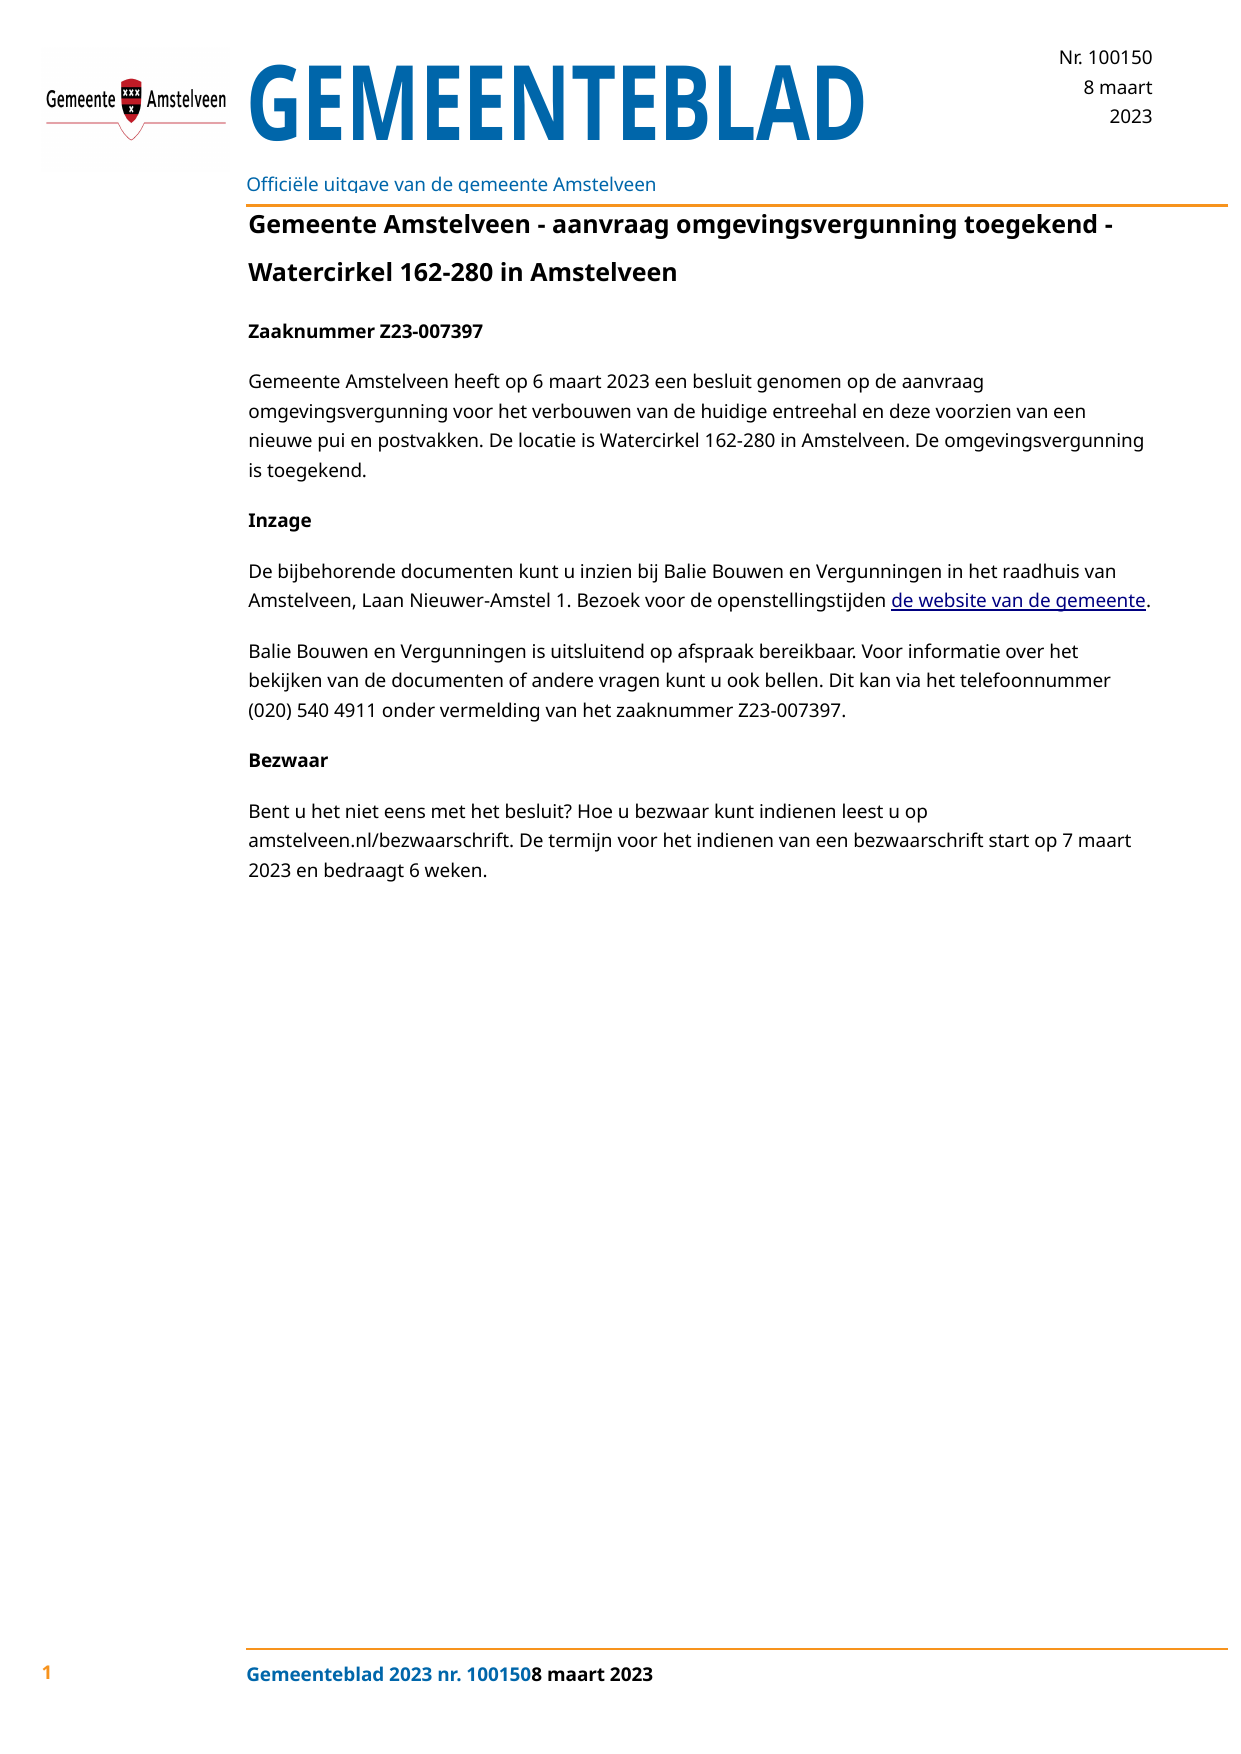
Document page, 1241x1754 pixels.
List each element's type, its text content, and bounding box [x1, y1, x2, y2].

text Balie Bouwen en Vergunningen is uitsluitend op afspraak bereikbaar. Voor informatie over het bekijken van de documenten of andere vragen kunt u ook bellen. Dit kan via het telefoonnummer (020) 540 4911 onder vermelding van het zaaknummer Z23-007397. [248, 638, 1152, 723]
text Gemeente Amstelveen heeft op 6 maart 2023 een besluit genomen op de aanvraag omgevingsvergunning voor het verbouwen van de huidige entreehal en deze voorzien van een nieuwe pui en postvakken. De locatie is Watercirkel 162-280 in Amstelveen. De omgevingsvergunning is toegekend. [248, 368, 1152, 483]
text Gemeente Amstelveen - aanvraag omgevingsvergunning toegekend - Watercirkel 162-280 in Amstelveen [248, 207, 1152, 288]
text Zaaknummer Z23-007397 [248, 318, 1152, 344]
text Bent u het niet eens met het besluit? Hoe u bezwaar kunt indienen leest u op amstelveen.nl/bezwaarschrift. De termijn voor het indienen van een bezwaarschrift start op 7 maart 2023 en bedraagt 6 weken. [248, 798, 1152, 883]
picture [41, 47, 231, 172]
text De bijbehorende documenten kunt u inzien bij Balie Bouwen en Vergunningen in het raadhuis van Amstelveen, Laan Nieuwer-Amstel 1. Bezoek voor de openstellingstijden de website van de gemeente. [248, 558, 1152, 613]
text Bezwaar [248, 747, 1152, 773]
text Inzage [248, 507, 1152, 533]
